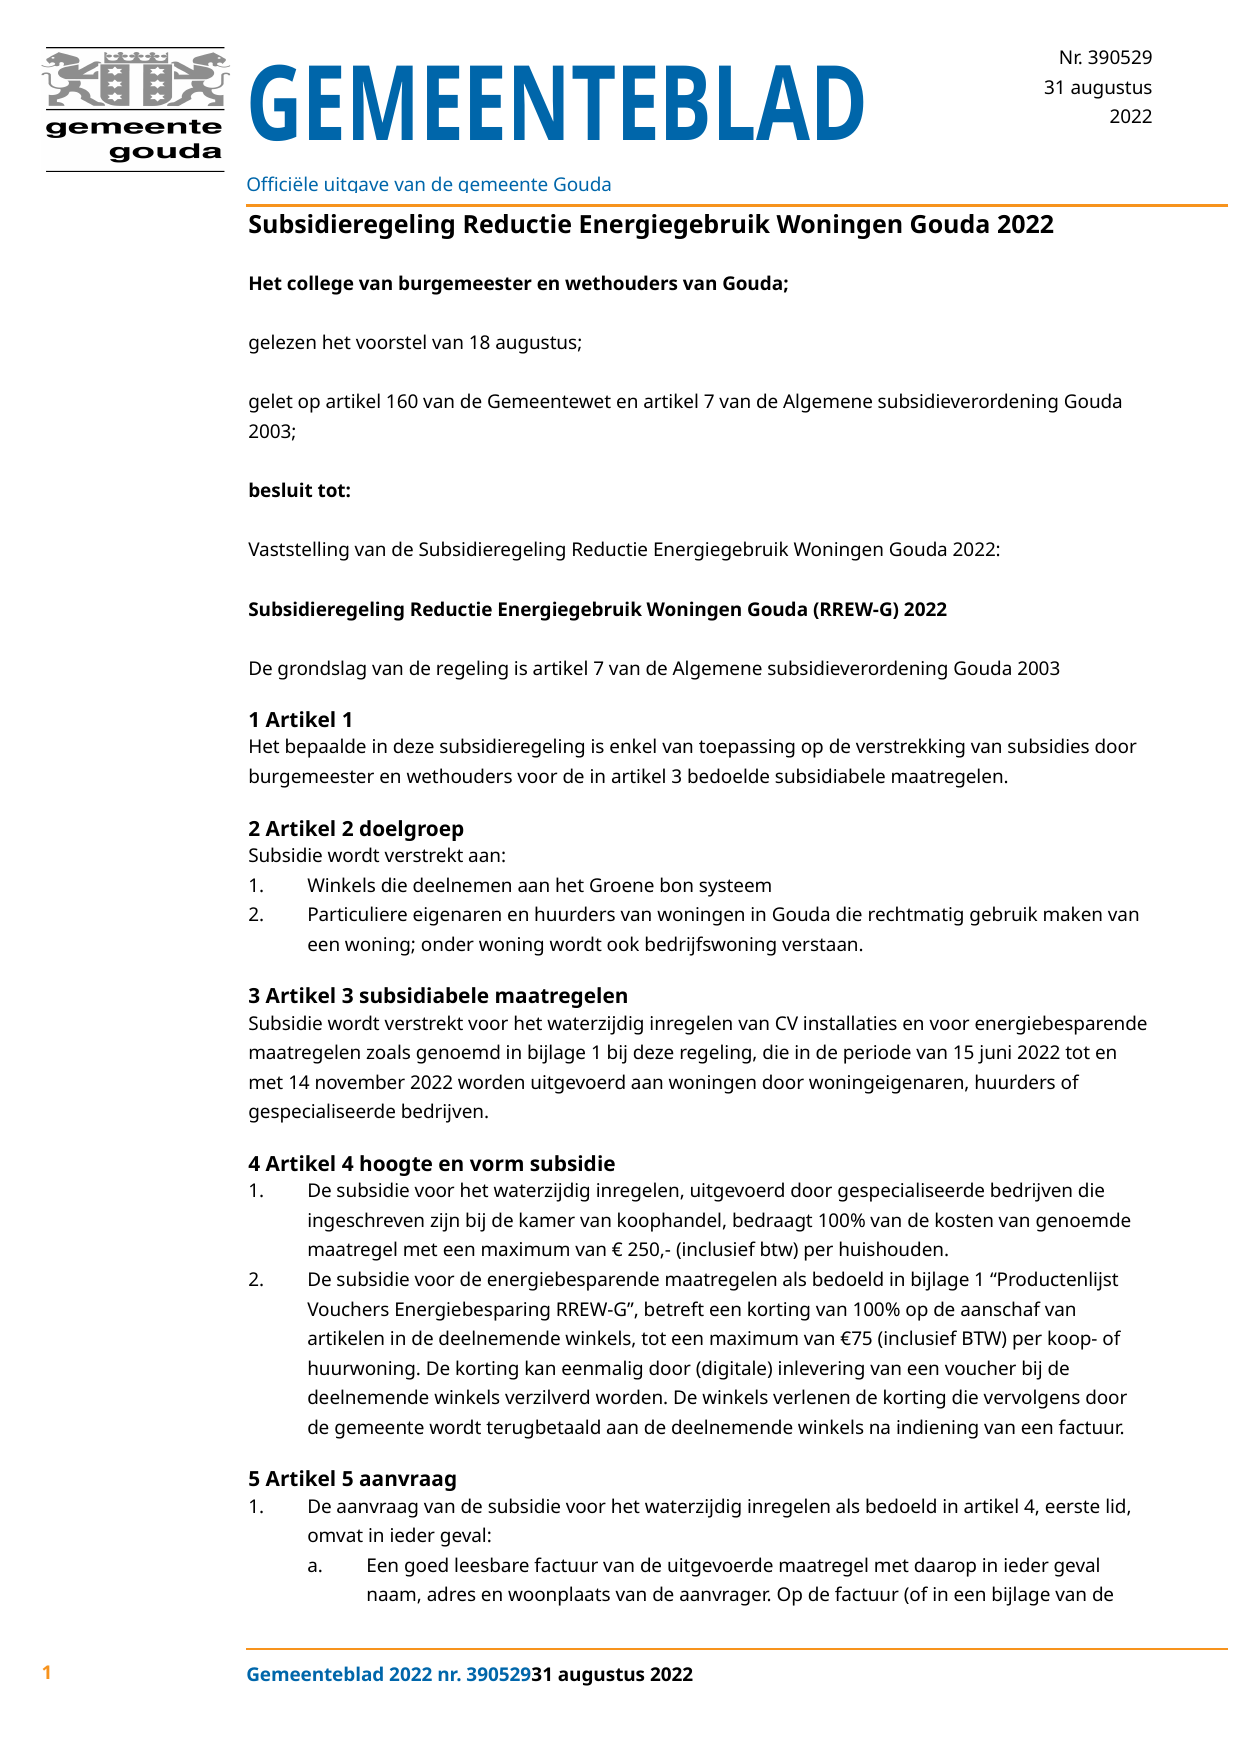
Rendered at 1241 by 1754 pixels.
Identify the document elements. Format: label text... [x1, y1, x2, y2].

text 2 Artikel 2 doelgroep [248, 814, 1152, 842]
text Het bepaalde in deze subsidieregeling is enkel van toepassing op de verstrekking van subsidies door burgemeester en wethouders voor de in artikel 3 bedoelde subsidiabele maatregelen. [248, 734, 1152, 789]
text Subsidieregeling Reductie Energiegebruik Woningen Gouda (RREW-G) 2022 [248, 596, 1152, 621]
list Winkels die deelnemen aan het Groene bon systeem [248, 872, 1152, 897]
text gelezen het voorstel van 18 augustus; [248, 329, 1152, 355]
text besluit tot: [248, 477, 1152, 503]
list Particuliere eigenaren en huurders van woningen in Gouda die rechtmatig gebruik maken van een woning; onder woning wordt ook bedrijfswoning verstaan. [248, 901, 1152, 957]
list De subsidie voor het waterzijdig inregelen, uitgevoerd door gespecialiseerde bedrijven die ingeschreven zijn bij de kamer van koophandel, bedraagt 100% van de kosten van genoemde maatregel met een maximum van € 250,- (inclusief btw) per huishouden. [248, 1177, 1152, 1262]
text 1 Artikel 1 [248, 705, 1152, 734]
text 5 Artikel 5 aanvraag [248, 1464, 1152, 1493]
picture [41, 47, 231, 172]
list De aanvraag van de subsidie voor het waterzijdig inregelen als bedoeld in artikel 4, eerste lid, omvat in ieder geval: [248, 1493, 1152, 1548]
text Subsidie wordt verstrekt voor het waterzijdig inregelen van CV installaties en voor energiebesparende maatregelen zoals genoemd in bijlage 1 bij deze regeling, die in de periode van 15 juni 2022 tot en met 14 november 2022 worden uitgevoerd aan woningen door woningeigenaren, huurders of gespecialiseerde bedrijven. [248, 1010, 1152, 1124]
text De grondslag van de regeling is artikel 7 van de Algemene subsidieverordening Gouda 2003 [248, 655, 1152, 681]
list De subsidie voor de energiebesparende maatregelen als bedoeld in bijlage 1 “Productenlijst Vouchers Energiebesparing RREW-G”, betreft een korting van 100% op de aanschaf van artikelen in de deelnemende winkels, tot een maximum van €75 (inclusief BTW) per koop- of huurwoning. De korting kan eenmalig door (digitale) inlevering van een voucher bij de deelnemende winkels verzilverd worden. De winkels verlenen de korting die vervolgens door de gemeente wordt terugbetaald aan de deelnemende winkels na indiening van een factuur. [248, 1266, 1152, 1440]
text Het college van burgemeester en wethouders van Gouda; [248, 270, 1152, 296]
text Vaststelling van de Subsidieregeling Reductie Energiegebruik Woningen Gouda 2022: [248, 537, 1152, 562]
text gelet op artikel 160 van de Gemeentewet en artikel 7 van de Algemene subsidieverordening Gouda 2003; [248, 389, 1152, 444]
text 3 Artikel 3 subsidiabele maatregelen [248, 981, 1152, 1010]
list Een goed leesbare factuur van de uitgevoerde maatregel met daarop in ieder geval naam, adres en woonplaats van de aanvrager. Op de factuur (of in een bijlage van de [307, 1552, 1152, 1607]
text Subsidie wordt verstrekt aan: [248, 842, 1152, 868]
text Subsidieregeling Reductie Energiegebruik Woningen Gouda 2022 [248, 207, 1152, 241]
text 4 Artikel 4 hoogte en vorm subsidie [248, 1149, 1152, 1177]
